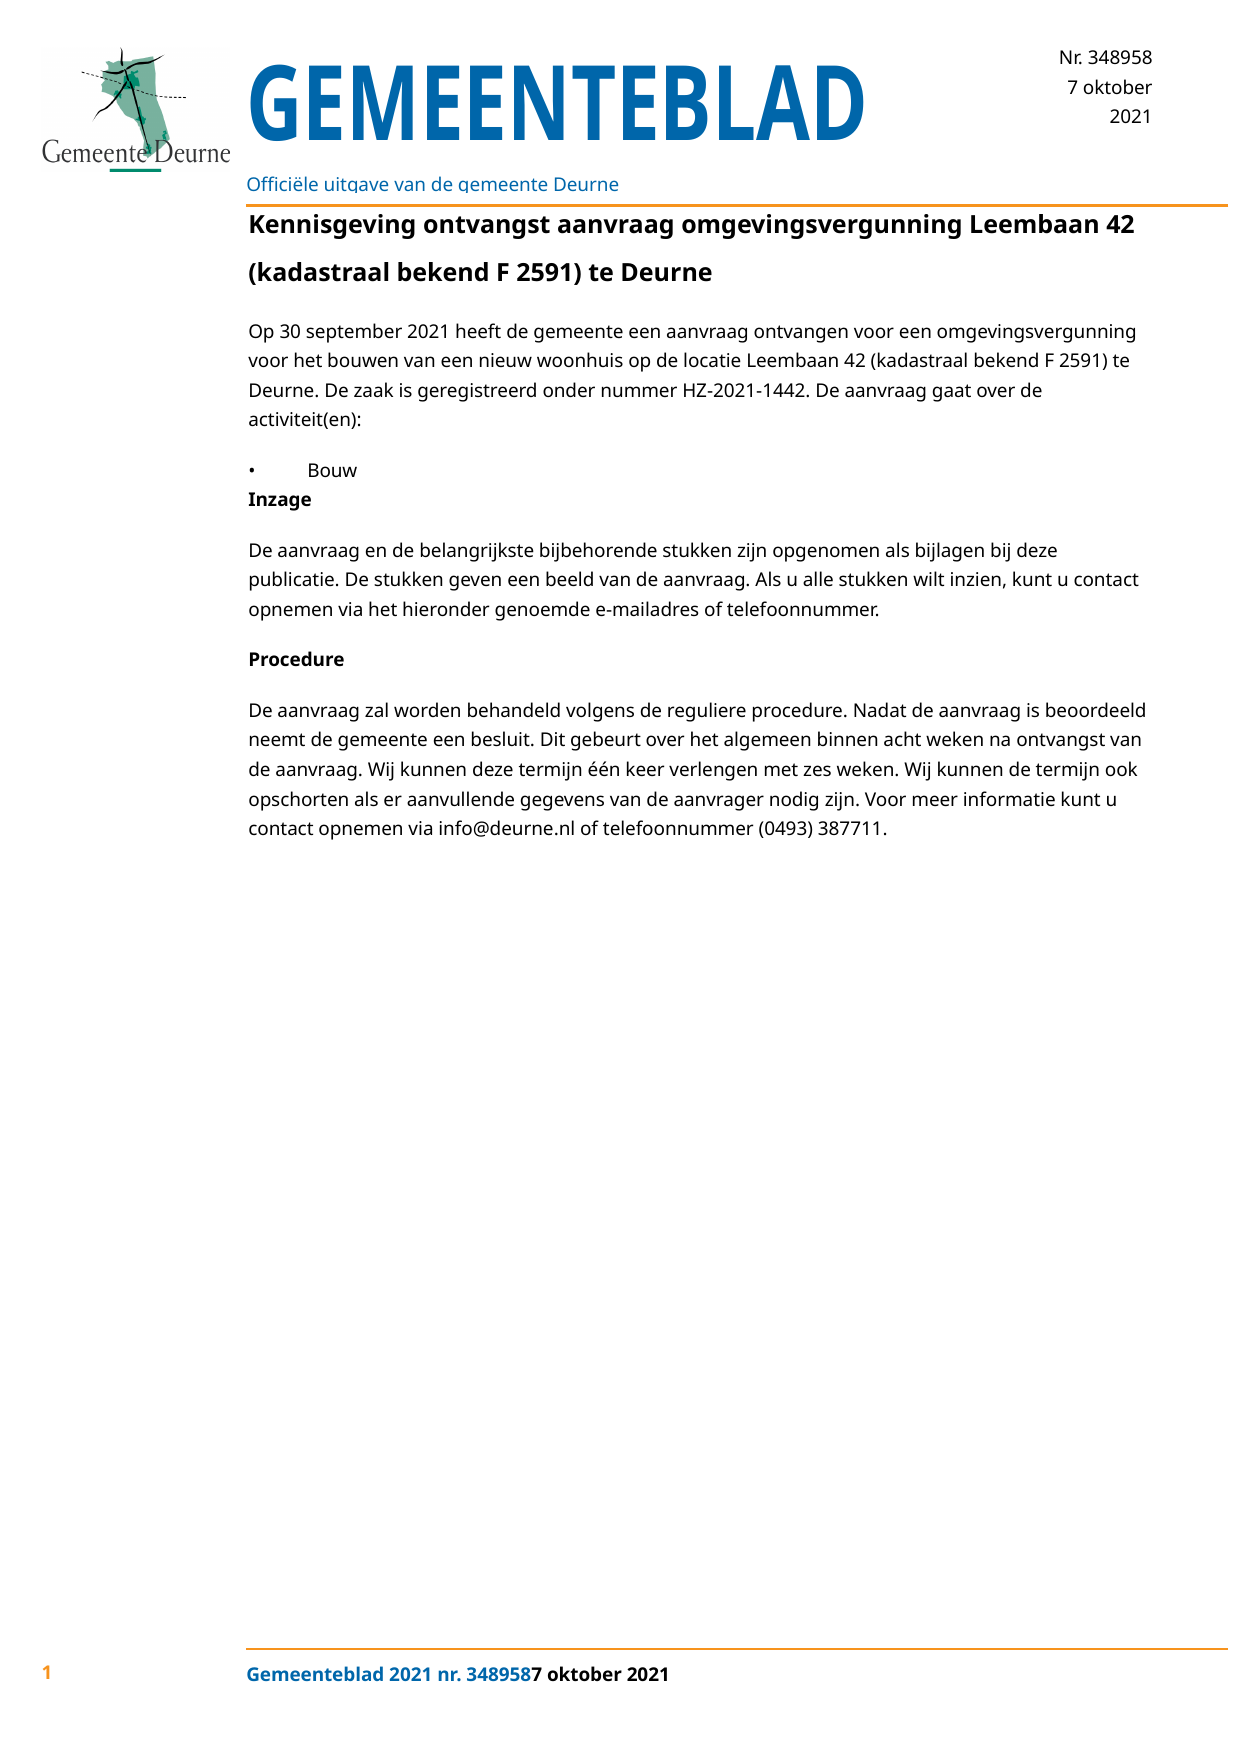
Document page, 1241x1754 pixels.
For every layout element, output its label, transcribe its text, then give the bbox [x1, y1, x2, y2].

text Kennisgeving ontvangst aanvraag omgevingsvergunning Leembaan 42 (kadastraal bekend F 2591) te Deurne [248, 207, 1152, 288]
text Procedure [248, 647, 1152, 672]
text De aanvraag en de belangrijkste bijbehorende stukken zijn opgenomen als bijlagen bij deze publicatie. De stukken geven een beeld van de aanvraag. Als u alle stukken wilt inzien, kunt u contact opnemen via het hieronder genoemde e-mailadres of telefoonnummer. [248, 537, 1152, 622]
picture [41, 47, 231, 172]
list Bouw [248, 457, 1152, 483]
text Inzage [248, 487, 1152, 512]
text Op 30 september 2021 heeft de gemeente een aanvraag ontvangen voor een omgevingsvergunning voor het bouwen van een nieuw woonhuis op de locatie Leembaan 42 (kadastraal bekend F 2591) te Deurne. De zaak is geregistreerd onder nummer HZ-2021-1442. De aanvraag gaat over de activiteit(en): [248, 318, 1152, 432]
text De aanvraag zal worden behandeld volgens de reguliere procedure. Nadat de aanvraag is beoordeeld neemt de gemeente een besluit. Dit gebeurt over het algemeen binnen acht weken na ontvangst van de aanvraag. Wij kunnen deze termijn één keer verlengen met zes weken. Wij kunnen de termijn ook opschorten als er aanvullende gegevens van de aanvrager nodig zijn. Voor meer informatie kunt u contact opnemen via info@deurne.nl of telefoonnummer (0493) 387711. [248, 697, 1152, 841]
